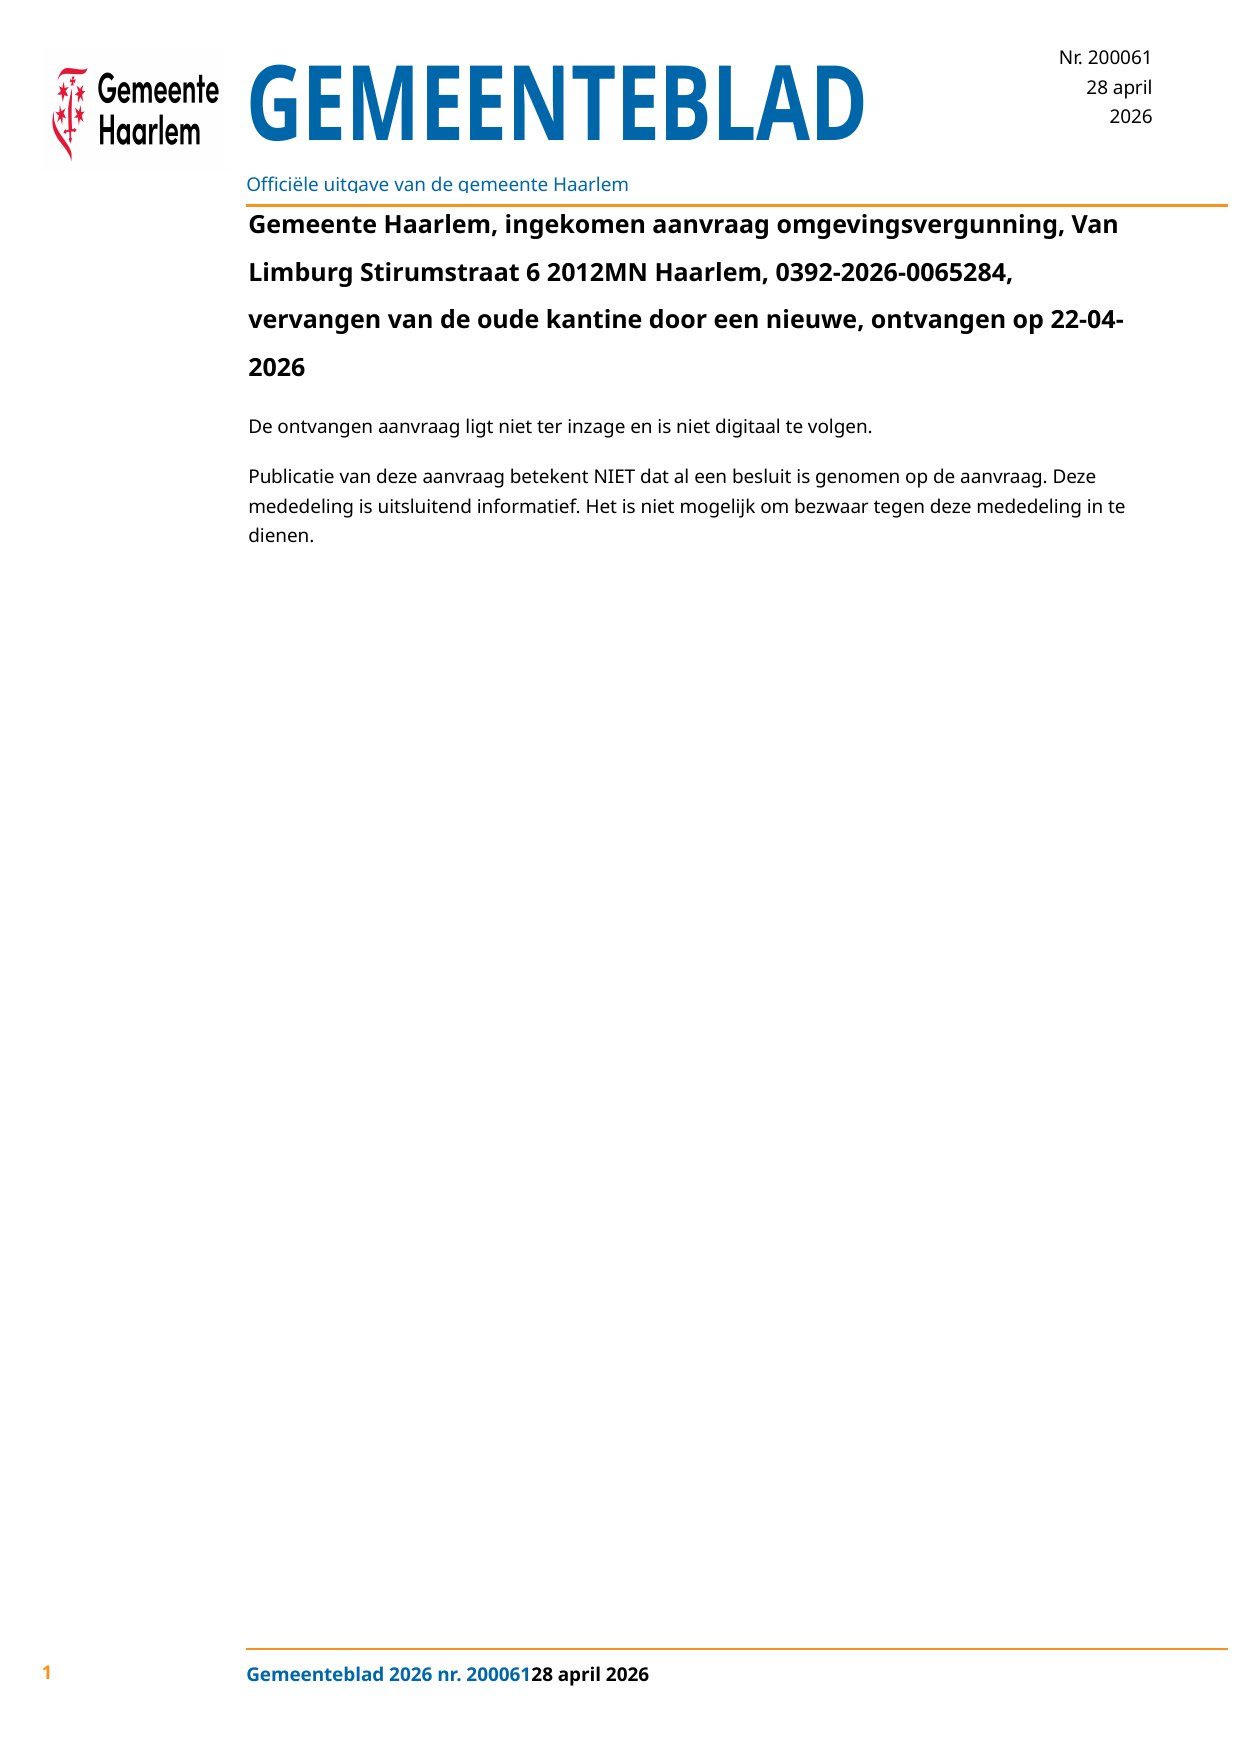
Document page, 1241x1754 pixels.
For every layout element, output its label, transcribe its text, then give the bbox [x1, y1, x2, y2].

picture [41, 47, 231, 172]
text Publicatie van deze aanvraag betekent NIET dat al een besluit is genomen op de aanvraag. Deze mededeling is uitsluitend informatief. Het is niet mogelijk om bezwaar tegen deze mededeling in te dienen. [248, 463, 1152, 548]
text De ontvangen aanvraag ligt niet ter inzage en is niet digitaal te volgen. [248, 413, 1152, 439]
text Gemeente Haarlem, ingekomen aanvraag omgevingsvergunning, Van Limburg Stirumstraat 6 2012MN Haarlem, 0392-2026-0065284, vervangen van de oude kantine door een nieuwe, ontvangen op 22-04-2026 [248, 207, 1152, 384]
